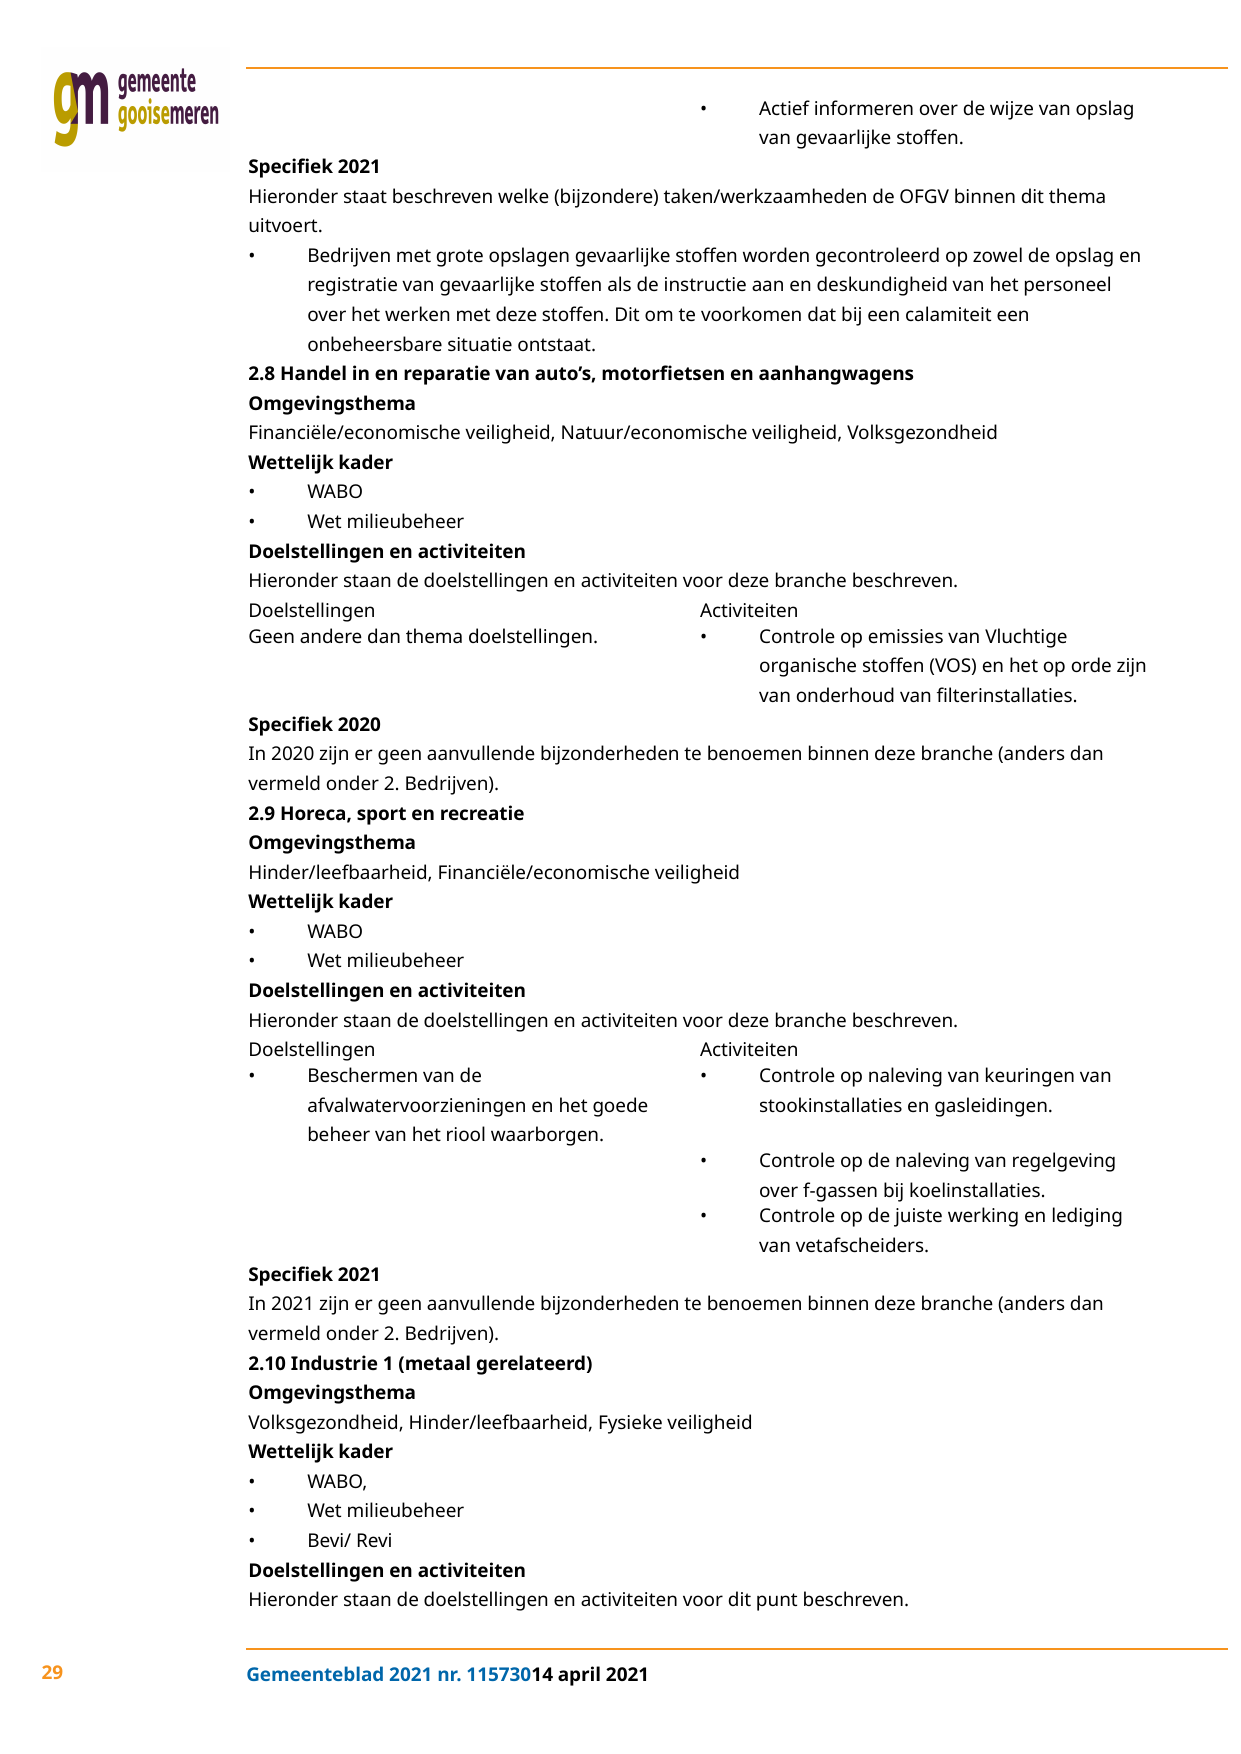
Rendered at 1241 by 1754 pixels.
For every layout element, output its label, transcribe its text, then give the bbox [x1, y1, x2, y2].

text Doelstellingen en activiteiten [248, 538, 1152, 564]
table_cell Actief informeren over de wijze van opslag van gevaarlijke stoffen. [700, 95, 1152, 150]
text Doelstellingen en activiteiten [248, 1557, 1152, 1583]
list Bedrijven met grote opslagen gevaarlijke stoffen worden gecontroleerd op zowel de opslag en registratie van gevaarlijke stoffen als de instructie aan en deskundigheid van het personeel over het werken met deze stoffen. Dit om te voorkomen dat bij een calamiteit een onbeheersbare situatie ontstaat. [248, 242, 1152, 357]
text Omgevingsthema [248, 390, 1152, 416]
text Hieronder staan de doelstellingen en activiteiten voor dit punt beschreven. [248, 1586, 1152, 1612]
table_cell [248, 1147, 700, 1202]
text Specifiek 2021 [248, 153, 1152, 179]
list WABO [248, 918, 1152, 944]
text Doelstellingen en activiteiten [248, 977, 1152, 1003]
text 2.9 Horeca, sport en recreatie [248, 800, 1152, 826]
list WABO [248, 479, 1152, 504]
text Hieronder staat beschreven welke (bijzondere) taken/werkzaamheden de OFGV binnen dit thema uitvoert. [248, 183, 1152, 238]
table_header Doelstellingen [248, 1037, 700, 1062]
table_cell Controle op emissies van Vluchtige organische stoffen (VOS) en het op orde zijn van onderhoud van filterinstallaties. [700, 623, 1152, 708]
list WABO, [248, 1468, 1152, 1494]
text Hieronder staan de doelstellingen en activiteiten voor deze branche beschreven. [248, 567, 1152, 593]
text Wettelijk kader [248, 1438, 1152, 1464]
table_cell Controle op de naleving van regelgeving over f-gassen bij koelinstallaties. [700, 1147, 1152, 1202]
table_cell Beschermen van de afvalwatervoorzieningen en het goede beheer van het riool waarborgen. [248, 1062, 700, 1147]
text In 2020 zijn er geen aanvullende bijzonderheden te benoemen binnen deze branche (anders dan vermeld onder 2. Bedrijven). [248, 741, 1152, 796]
text Hinder/leefbaarheid, Financiële/economische veiligheid [248, 859, 1152, 885]
text Volksgezondheid, Hinder/leefbaarheid, Fysieke veiligheid [248, 1409, 1152, 1435]
text In 2021 zijn er geen aanvullende bijzonderheden te benoemen binnen deze branche (anders dan vermeld onder 2. Bedrijven). [248, 1291, 1152, 1346]
text Wettelijk kader [248, 888, 1152, 914]
list Bevi/ Revi [248, 1527, 1152, 1553]
text 2.8 Handel in en reparatie van auto’s, motorfietsen en aanhangwagens [248, 360, 1152, 386]
list Wet milieubeheer [248, 1498, 1152, 1523]
table_header Activiteiten [700, 1037, 1152, 1062]
table_cell Geen andere dan thema doelstellingen. [248, 623, 700, 708]
table_cell [248, 95, 700, 150]
picture [41, 47, 231, 172]
text Specifiek 2021 [248, 1261, 1152, 1287]
text Hieronder staan de doelstellingen en activiteiten voor deze branche beschreven. [248, 1007, 1152, 1033]
table_cell Controle op naleving van keuringen van stookinstallaties en gasleidingen. [700, 1062, 1152, 1147]
table_cell Controle op de juiste werking en lediging van vetafscheiders. [700, 1203, 1152, 1258]
table_header Activiteiten [700, 597, 1152, 623]
text Wettelijk kader [248, 449, 1152, 475]
text Omgevingsthema [248, 829, 1152, 855]
list Wet milieubeheer [248, 508, 1152, 534]
text 2.10 Industrie 1 (metaal gerelateerd) [248, 1350, 1152, 1376]
table_header Doelstellingen [248, 597, 700, 623]
table_cell [248, 1203, 700, 1258]
list Wet milieubeheer [248, 948, 1152, 973]
text Financiële/economische veiligheid, Natuur/economische veiligheid, Volksgezondheid [248, 419, 1152, 445]
text Omgevingsthema [248, 1379, 1152, 1405]
text Specifiek 2020 [248, 711, 1152, 737]
